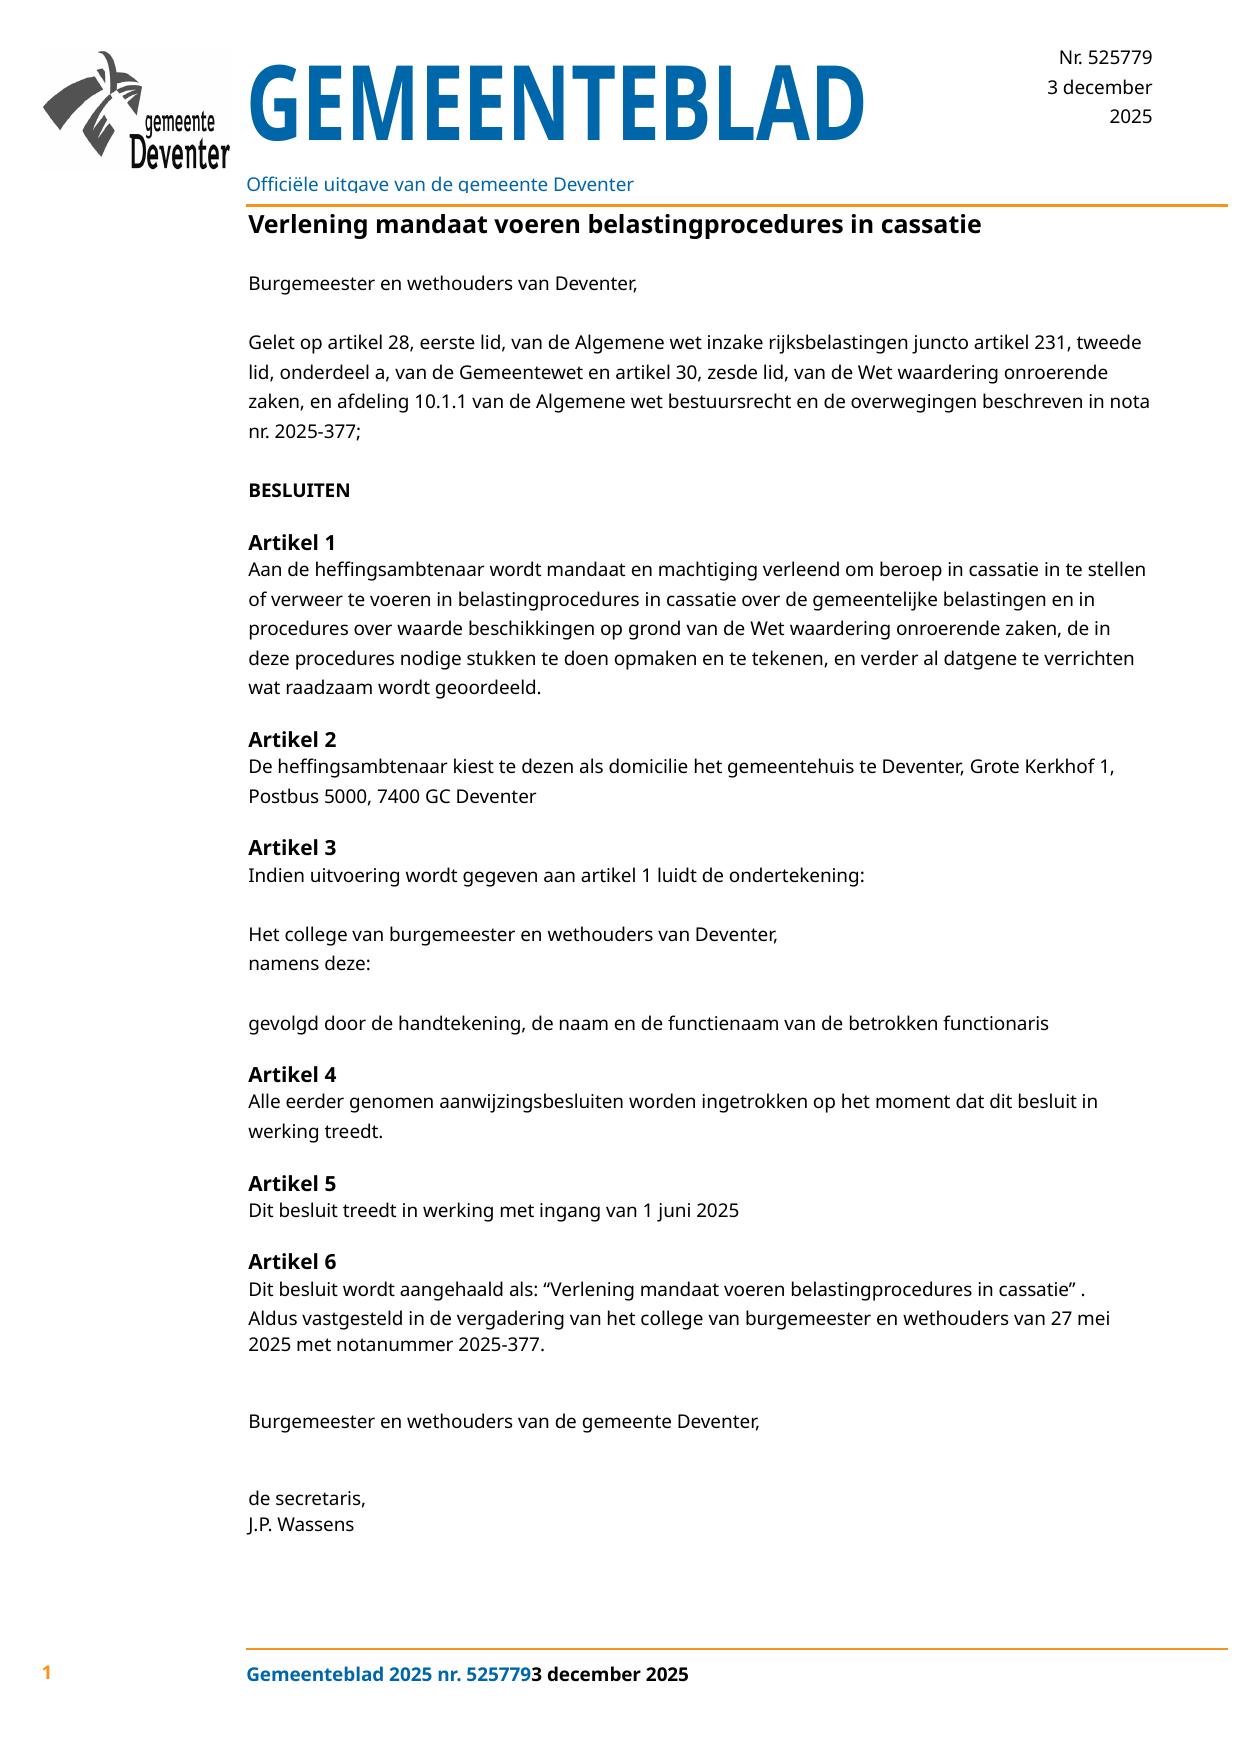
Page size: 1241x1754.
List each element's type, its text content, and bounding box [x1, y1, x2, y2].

text Indien uitvoering wordt gegeven aan artikel 1 luidt de ondertekening: [248, 862, 1152, 888]
picture [41, 47, 231, 172]
text Alle eerder genomen aanwijzingsbesluiten worden ingetrokken op het moment dat dit besluit in werking treedt. [248, 1089, 1152, 1144]
text Artikel 6 [248, 1247, 1152, 1276]
text BESLUITEN [248, 477, 1152, 503]
text Artikel 5 [248, 1169, 1152, 1197]
text Het college van burgemeester en wethouders van Deventer, [248, 921, 1152, 947]
text Artikel 1 [248, 528, 1152, 556]
text de secretaris, [248, 1486, 1152, 1511]
text gevolgd door de handtekening, de naam en de functienaam van de betrokken functionaris [248, 1010, 1152, 1036]
text Artikel 2 [248, 725, 1152, 753]
text Artikel 4 [248, 1060, 1152, 1089]
text Dit besluit treedt in werking met ingang van 1 juni 2025 [248, 1197, 1152, 1223]
text Dit besluit wordt aangehaald als: “Verlening mandaat voeren belastingprocedures in cassatie” . [248, 1276, 1152, 1302]
text Gelet op artikel 28, eerste lid, van de Algemene wet inzake rijksbelastingen juncto artikel 231, tweede lid, onderdeel a, van de Gemeentewet en artikel 30, zesde lid, van de Wet waardering onroerende zaken, en afdeling 10.1.1 van de Algemene wet bestuursrecht en de overwegingen beschreven in nota nr. 2025-377; [248, 329, 1152, 444]
text J.P. Wassens [248, 1511, 1152, 1537]
text Burgemeester en wethouders van de gemeente Deventer, [248, 1408, 1152, 1434]
text Verlening mandaat voeren belastingprocedures in cassatie [248, 207, 1152, 241]
text Aldus vastgesteld in de vergadering van het college van burgemeester en wethouders van 27 mei 2025 met notanummer 2025-377. [248, 1306, 1152, 1357]
text Burgemeester en wethouders van Deventer, [248, 270, 1152, 296]
text namens deze: [248, 951, 1152, 976]
text De heffingsambtenaar kiest te dezen als domicilie het gemeentehuis te Deventer, Grote Kerkhof 1, Postbus 5000, 7400 GC Deventer [248, 753, 1152, 809]
text Aan de heffingsambtenaar wordt mandaat en machtiging verleend om beroep in cassatie in te stellen of verweer te voeren in belastingprocedures in cassatie over de gemeentelijke belastingen en in procedures over waarde beschikkingen op grond van de Wet waardering onroerende zaken, de in deze procedures nodige stukken te doen opmaken en te tekenen, en verder al datgene te verrichten wat raadzaam wordt geoordeeld. [248, 556, 1152, 700]
text Artikel 3 [248, 833, 1152, 862]
